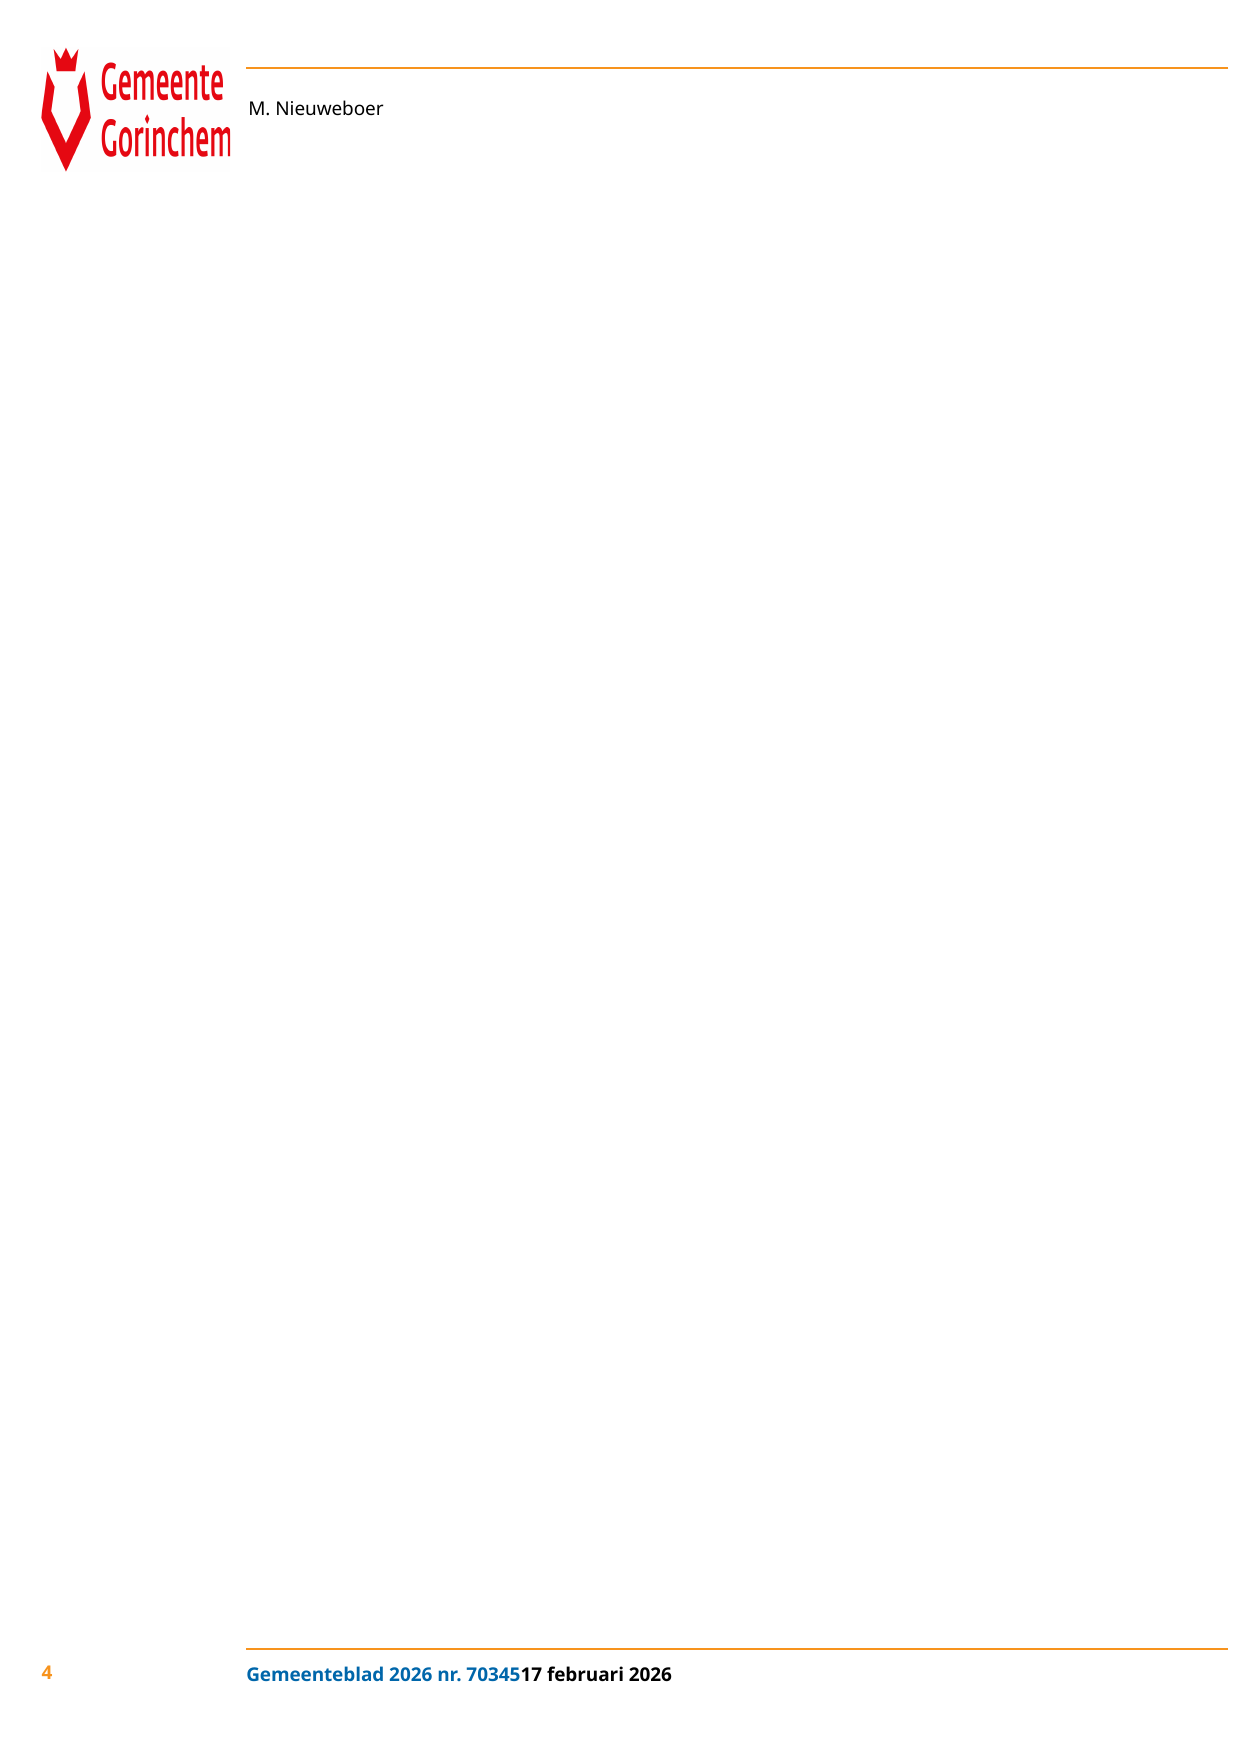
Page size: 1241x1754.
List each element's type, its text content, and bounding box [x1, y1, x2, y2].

picture [41, 47, 231, 172]
text M. Nieuweboer [248, 95, 1152, 121]
